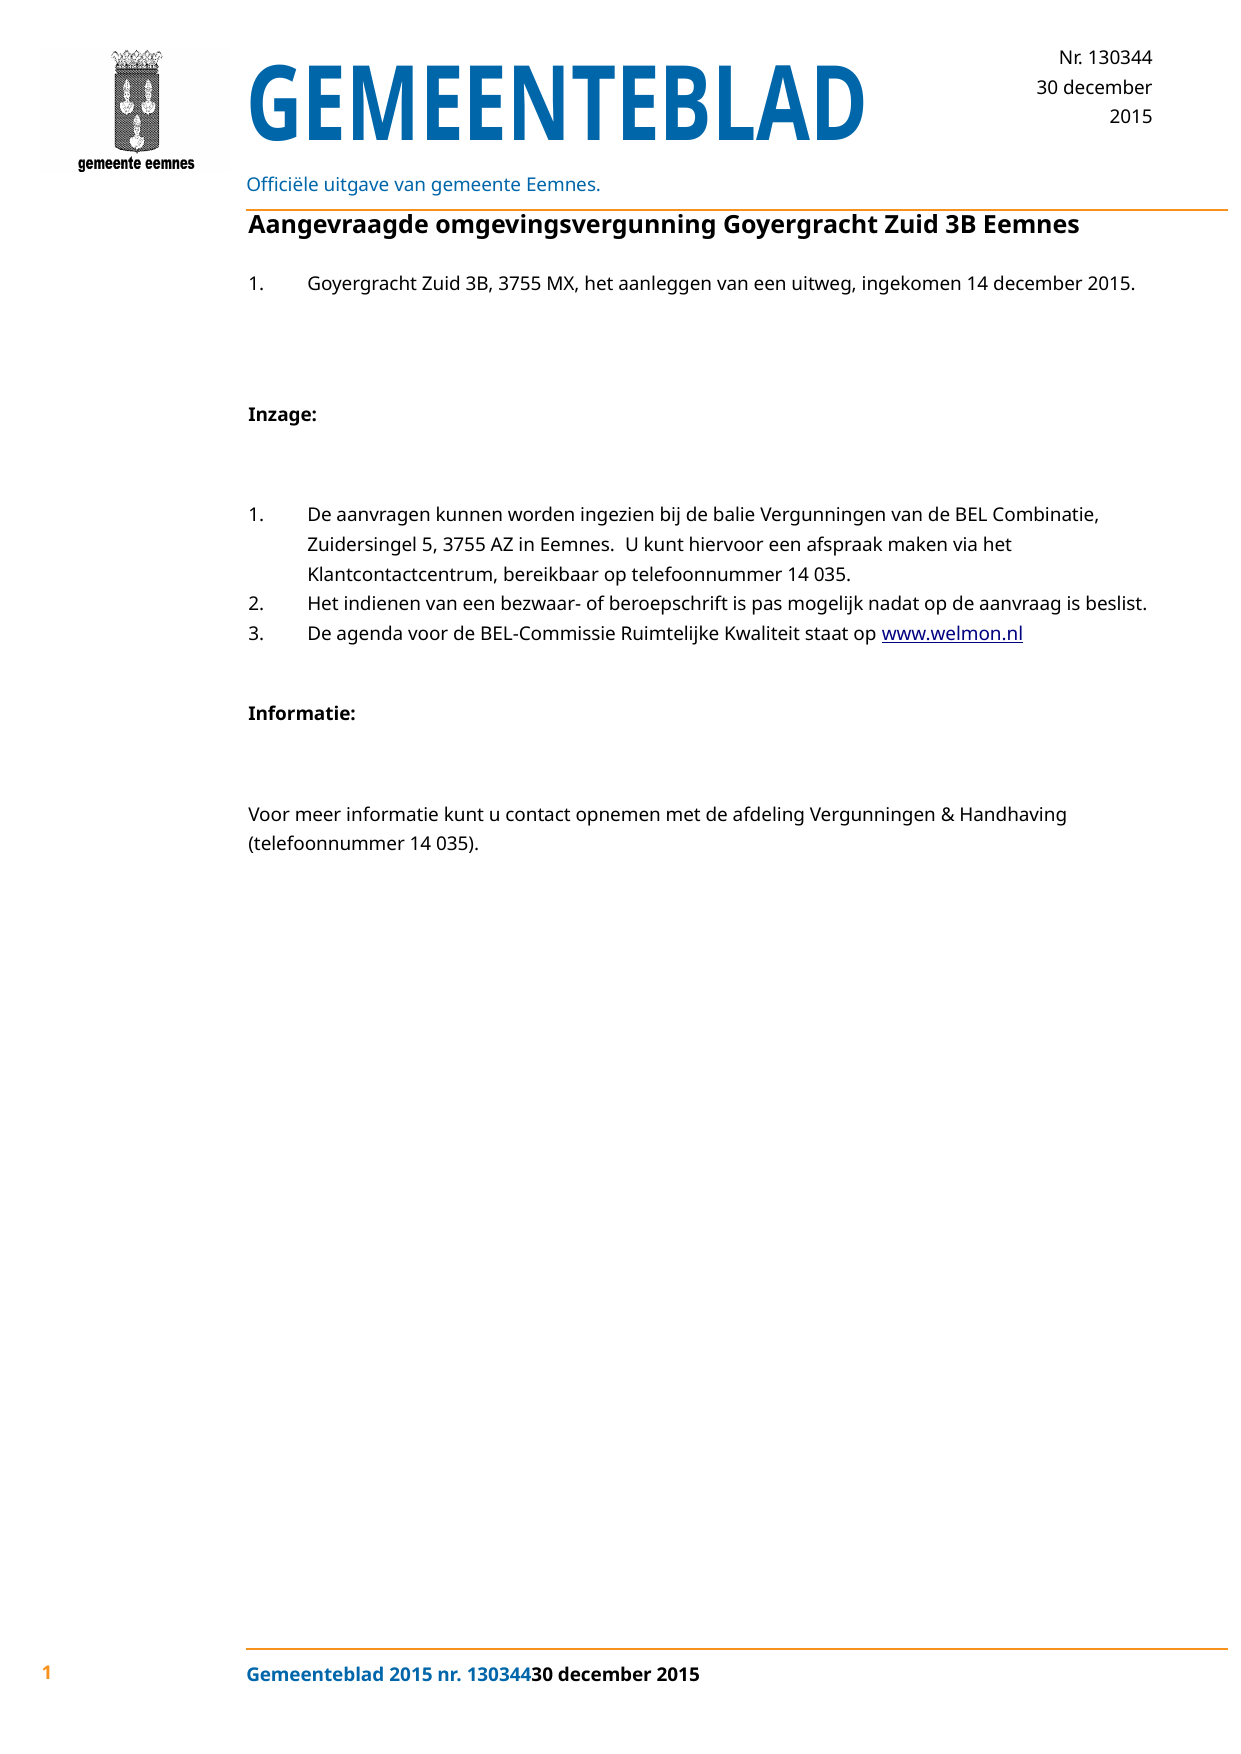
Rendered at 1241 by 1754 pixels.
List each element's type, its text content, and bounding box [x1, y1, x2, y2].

text Aangevraagde omgevingsvergunning Goyergracht Zuid 3B Eemnes [248, 211, 1152, 241]
text Inzage: [248, 401, 1152, 426]
text Informatie: [248, 700, 1152, 726]
list De aanvragen kunnen worden ingezien bij de balie Vergunningen van de BEL Combinatie, Zuidersingel 5, 3755 AZ in Eemnes. U kunt hiervoor een afspraak maken via het Klantcontactcentrum, bereikbaar op telefoonnummer 14 035. [248, 502, 1152, 586]
list De agenda voor de BEL-Commissie Ruimtelijke Kwaliteit staat op www.welmon.nl [248, 620, 1152, 646]
list Het indienen van een bezwaar- of beroepschrift is pas mogelijk nadat op de aanvraag is beslist. [248, 590, 1152, 616]
text Voor meer informatie kunt u contact opnemen met de afdeling Vergunningen & Handhaving (telefoonnummer 14 035). [248, 801, 1152, 856]
picture [41, 47, 231, 172]
list Goyergracht Zuid 3B, 3755 MX, het aanleggen van een uitweg, ingekomen 14 december 2015. [248, 270, 1152, 296]
